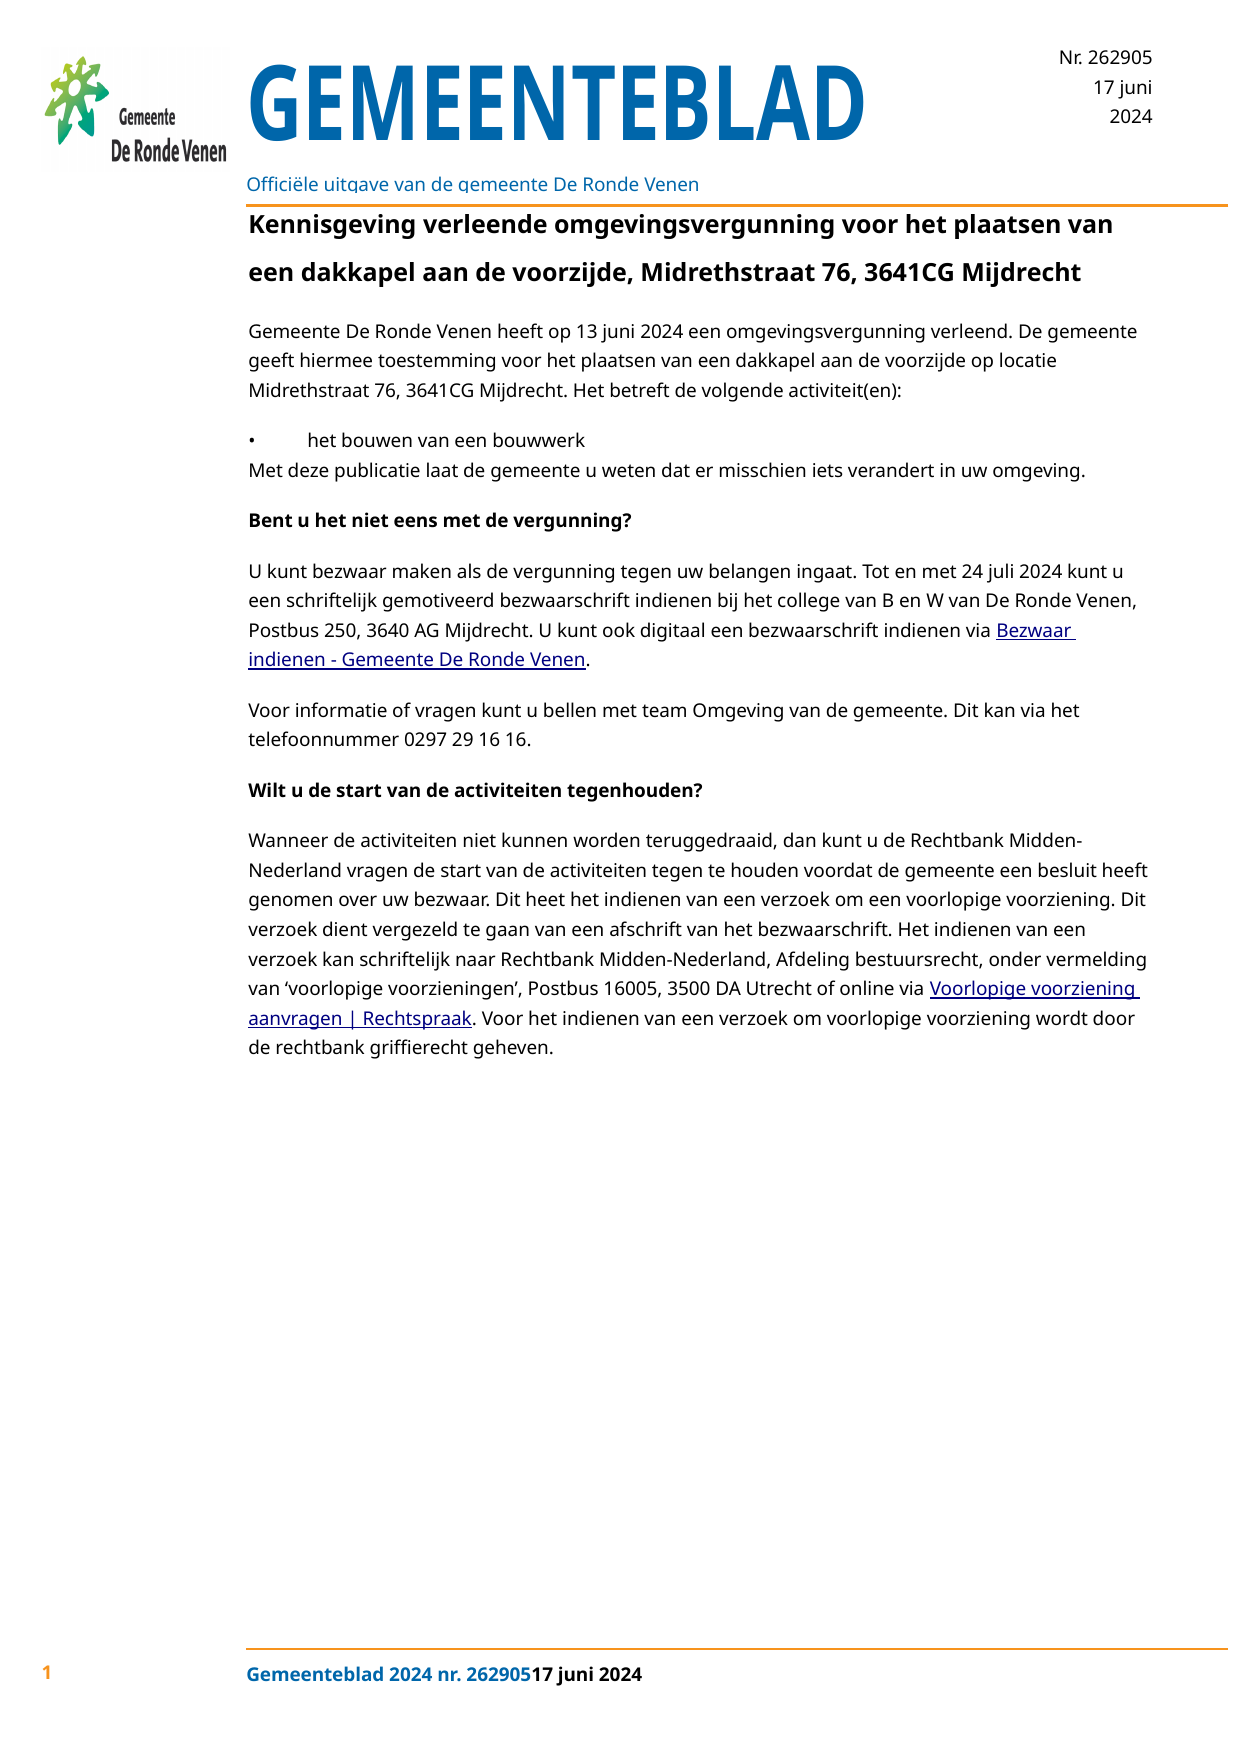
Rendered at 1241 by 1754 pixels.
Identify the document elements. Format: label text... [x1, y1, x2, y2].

text Gemeente De Ronde Venen heeft op 13 juni 2024 een omgevingsvergunning verleend. De gemeente geeft hiermee toestemming voor het plaatsen van een dakkapel aan de voorzijde op locatie Midrethstraat 76, 3641CG Mijdrecht. Het betreft de volgende activiteit(en): [248, 318, 1152, 403]
text Wanneer de activiteiten niet kunnen worden teruggedraaid, dan kunt u de Rechtbank Midden-Nederland vragen de start van de activiteiten tegen te houden voordat de gemeente een besluit heeft genomen over uw bezwaar. Dit heet het indienen van een verzoek om een voorlopige voorziening. Dit verzoek dient vergezeld te gaan van een afschrift van het bezwaarschrift. Het indienen van een verzoek kan schriftelijk naar Rechtbank Midden-Nederland, Afdeling bestuursrecht, onder vermelding van ‘voorlopige voorzieningen’, Postbus 16005, 3500 DA Utrecht of online via Voorlopige voorziening aanvragen | Rechtspraak. Voor het indienen van een verzoek om voorlopige voorziening wordt door de rechtbank griffierecht geheven. [248, 827, 1152, 1060]
text Wilt u de start van de activiteiten tegenhouden? [248, 777, 1152, 803]
text Kennisgeving verleende omgevingsvergunning voor het plaatsen van een dakkapel aan de voorzijde, Midrethstraat 76, 3641CG Mijdrecht [248, 207, 1152, 288]
picture [41, 47, 231, 172]
list het bouwen van een bouwwerk [248, 427, 1152, 453]
text Bent u het niet eens met de vergunning? [248, 507, 1152, 533]
text U kunt bezwaar maken als de vergunning tegen uw belangen ingaat. Tot en met 24 juli 2024 kunt u een schriftelijk gemotiveerd bezwaarschrift indienen bij het college van B en W van De Ronde Venen, Postbus 250, 3640 AG Mijdrecht. U kunt ook digitaal een bezwaarschrift indienen via Bezwaar indienen - Gemeente De Ronde Venen. [248, 558, 1152, 672]
text Met deze publicatie laat de gemeente u weten dat er misschien iets verandert in uw omgeving. [248, 457, 1152, 483]
text Voor informatie of vragen kunt u bellen met team Omgeving van de gemeente. Dit kan via het telefoonnummer 0297 29 16 16. [248, 697, 1152, 752]
